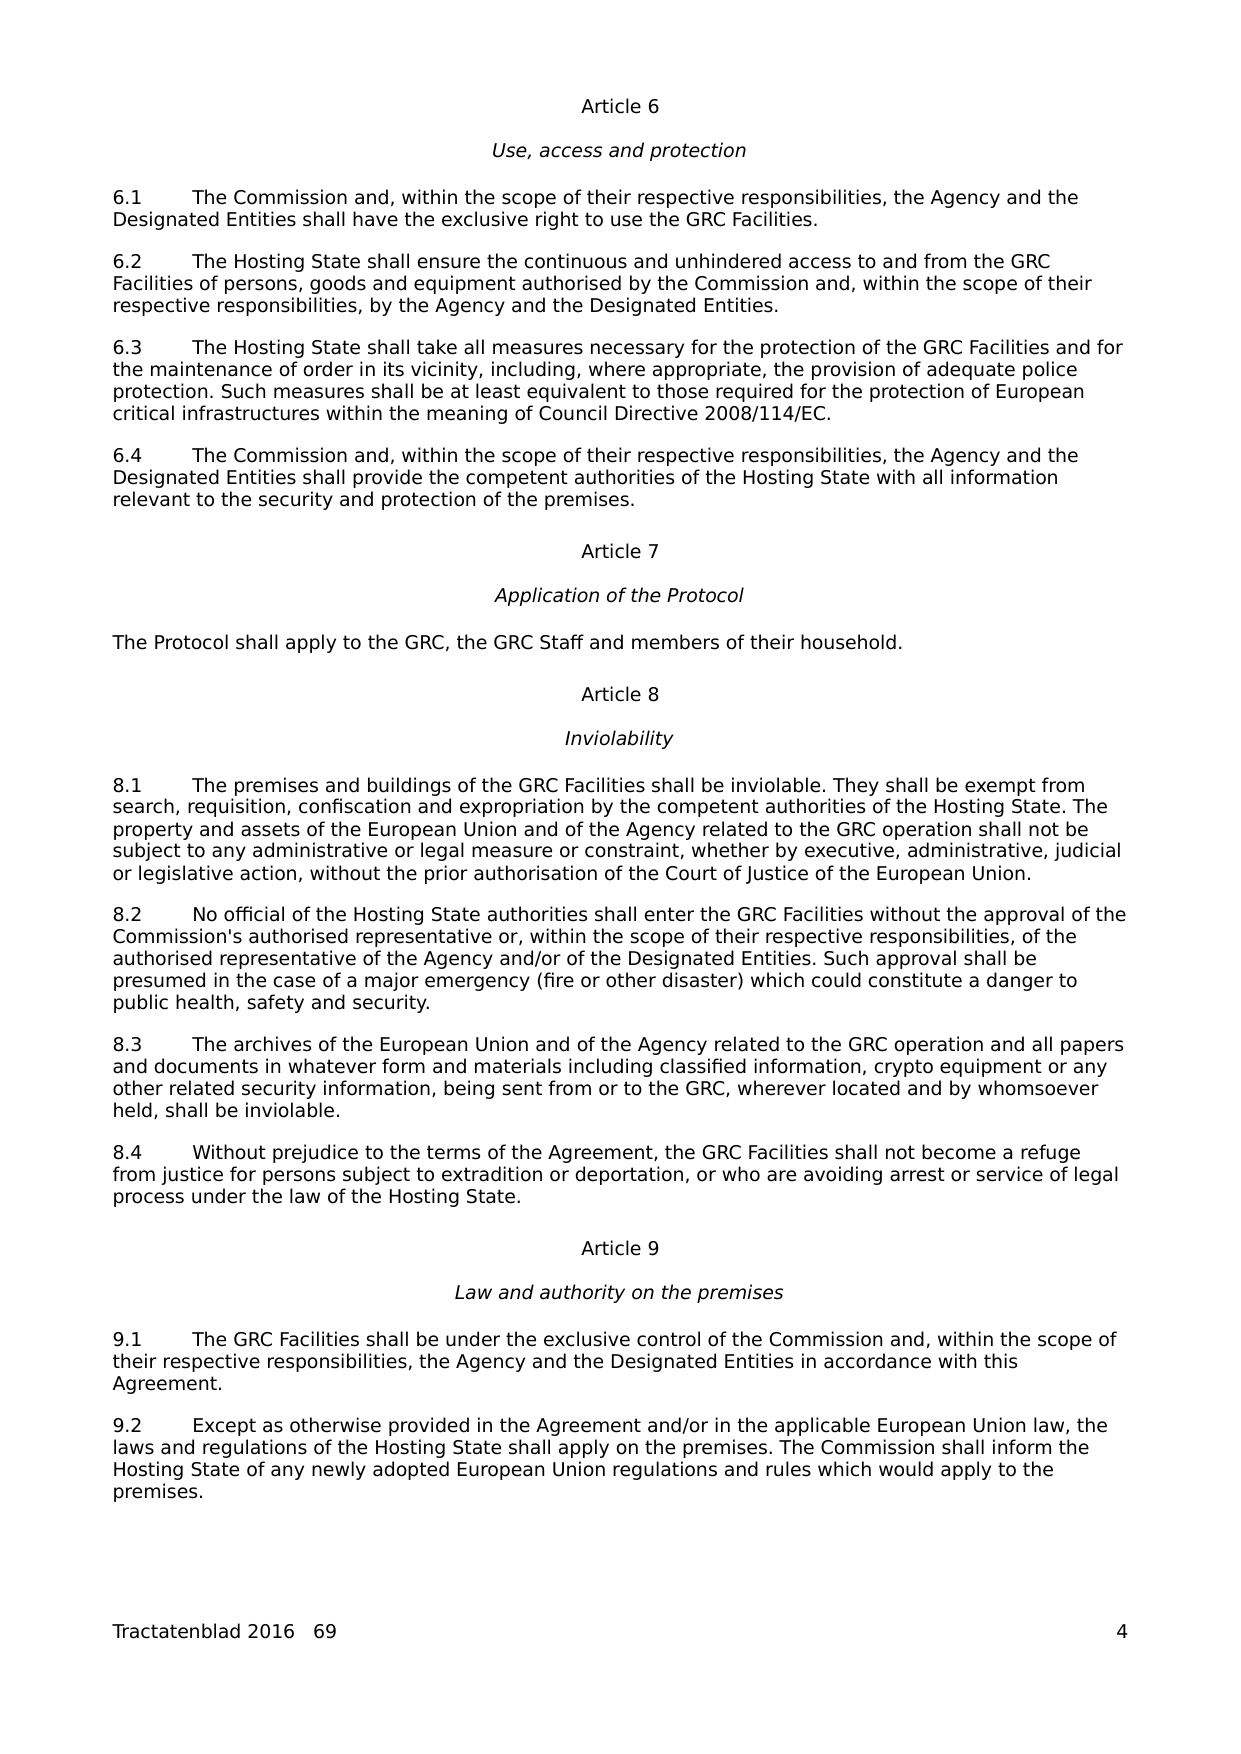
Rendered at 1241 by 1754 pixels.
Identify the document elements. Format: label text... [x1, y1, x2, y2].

subtitle Article 6 Use, access and protection [112, 96, 1128, 162]
text 6.1 The Commission and, within the scope of their respective responsibilities, the Agency and the Designated Entities shall have the exclusive right to use the GRC Facilities. [112, 187, 1128, 231]
text 6.3 The Hosting State shall take all measures necessary for the protection of the GRC Facilities and for the maintenance of order in its vicinity, including, where appropriate, the provision of adequate police protection. Such measures shall be at least equivalent to those required for the protection of European critical infrastructures within the meaning of Council Directive 2008/114/EC. [112, 337, 1128, 425]
subtitle Article 9 Law and authority on the premises [112, 1238, 1128, 1304]
text 8.1 The premises and buildings of the GRC Facilities shall be inviolable. They shall be exempt from search, requisition, confiscation and expropriation by the competent authorities of the Hosting State. The property and assets of the European Union and of the Agency related to the GRC operation shall not be subject to any administrative or legal measure or constraint, whether by executive, administrative, judicial or legislative action, without the prior authorisation of the Court of Justice of the European Union. [112, 774, 1128, 884]
text 9.1 The GRC Facilities shall be under the exclusive control of the Commission and, within the scope of their respective responsibilities, the Agency and the Designated Entities in accordance with this Agreement. [112, 1329, 1128, 1395]
subtitle Article 8 Inviolability [112, 683, 1128, 749]
text 8.4 Without prejudice to the terms of the Agreement, the GRC Facilities shall not become a refuge from justice for persons subject to extradition or deportation, or who are avoiding arrest or service of legal process under the law of the Hosting State. [112, 1142, 1128, 1208]
text 8.3 The archives of the European Union and of the Agency related to the GRC operation and all papers and documents in whatever form and materials including classified information, crypto equipment or any other related security information, being sent from or to the GRC, wherever located and by whomsoever held, shall be inviolable. [112, 1034, 1128, 1122]
subtitle Article 7 Application of the Protocol [112, 541, 1128, 607]
text 6.4 The Commission and, within the scope of their respective responsibilities, the Agency and the Designated Entities shall provide the competent authorities of the Hosting State with all information relevant to the security and protection of the premises. [112, 445, 1128, 511]
text 9.2 Except as otherwise provided in the Agreement and/or in the applicable European Union law, the laws and regulations of the Hosting State shall apply on the premises. The Commission shall inform the Hosting State of any newly adopted European Union regulations and rules which would apply to the premises. [112, 1415, 1128, 1503]
text 6.2 The Hosting State shall ensure the continuous and unhindered access to and from the GRC Facilities of persons, goods and equipment authorised by the Commission and, within the scope of their respective responsibilities, by the Agency and the Designated Entities. [112, 251, 1128, 317]
text 8.2 No official of the Hosting State authorities shall enter the GRC Facilities without the approval of the Commission's authorised representative or, within the scope of their respective responsibilities, of the authorised representative of the Agency and/or of the Designated Entities. Such approval shall be presumed in the case of a major emergency (fire or other disaster) which could constitute a danger to public health, safety and security. [112, 904, 1128, 1014]
text The Protocol shall apply to the GRC, the GRC Staff and members of their household. [112, 632, 1128, 653]
